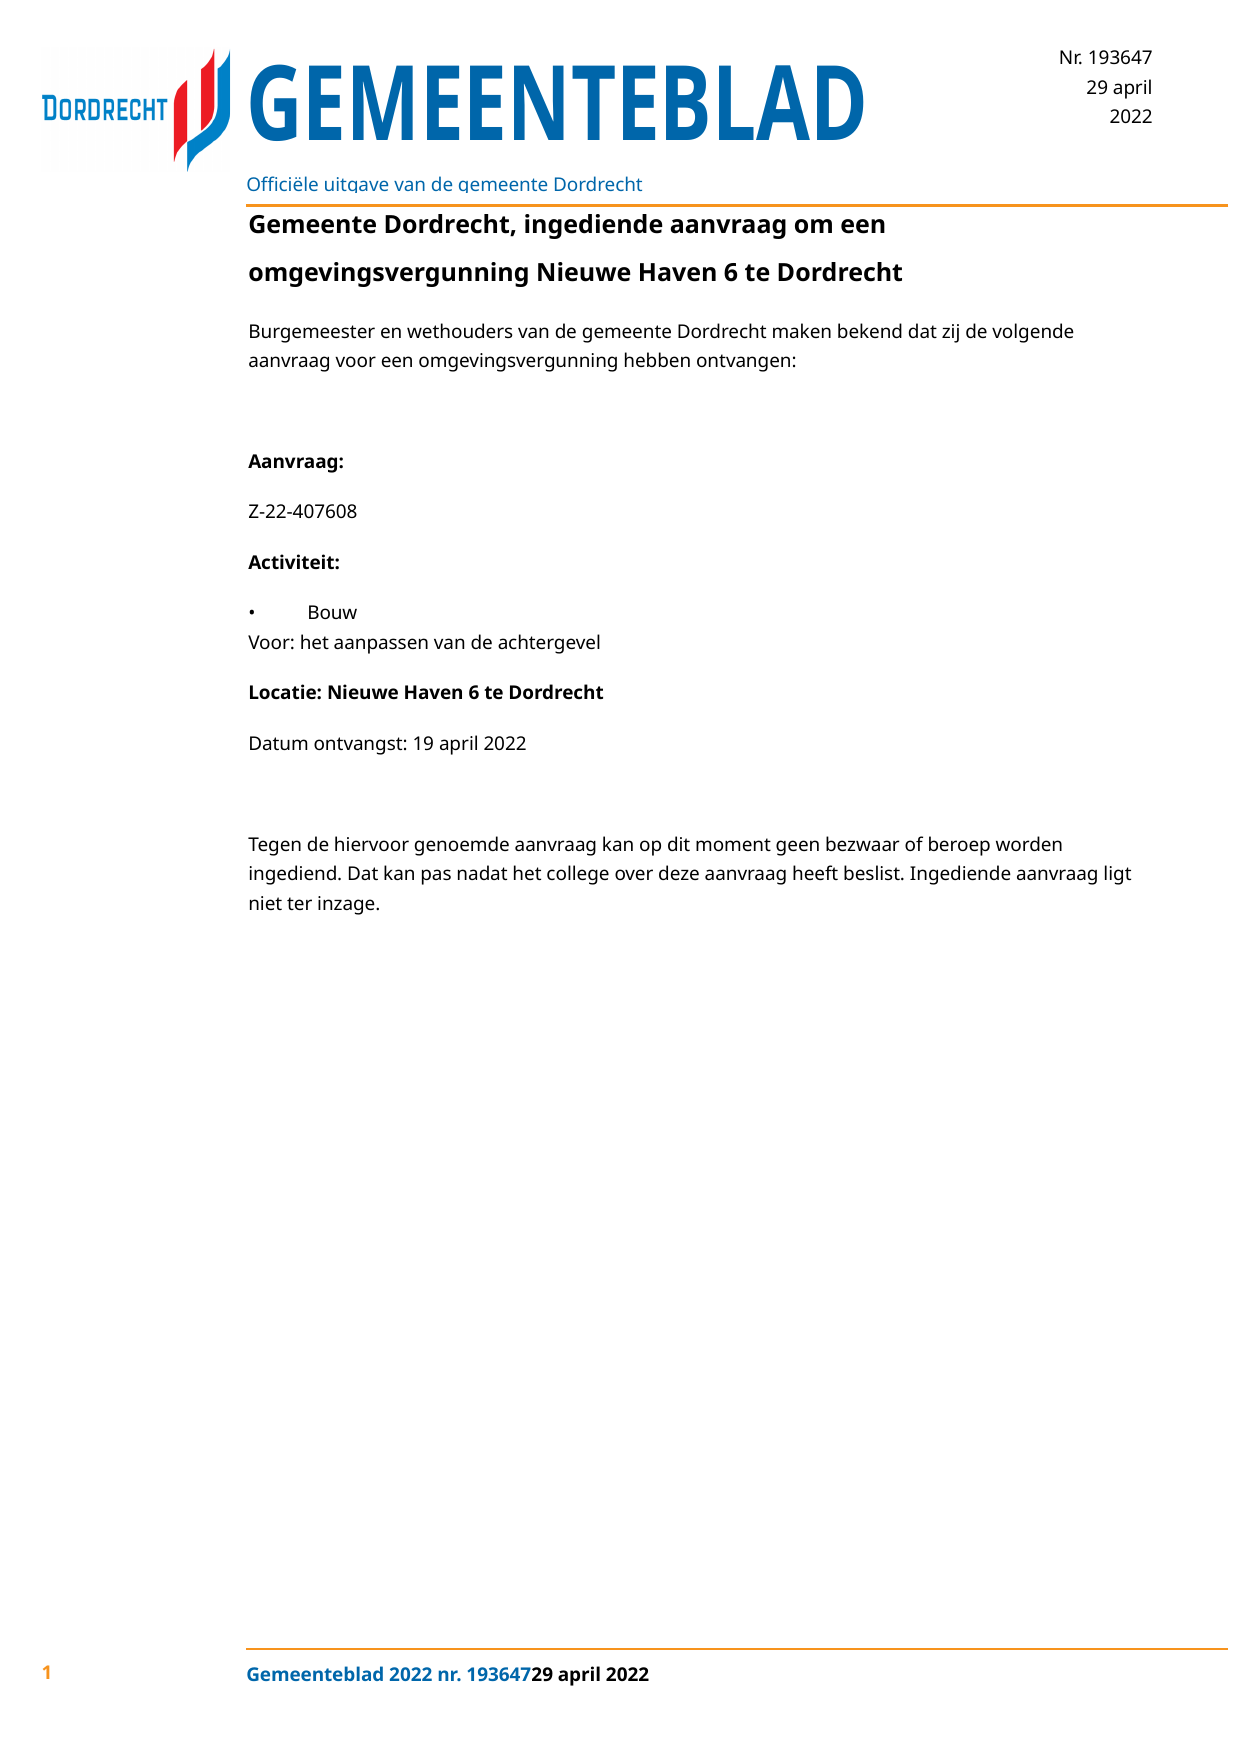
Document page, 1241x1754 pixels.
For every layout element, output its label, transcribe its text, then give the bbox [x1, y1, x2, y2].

picture [41, 47, 231, 172]
text Tegen de hiervoor genoemde aanvraag kan op dit moment geen bezwaar of beroep worden ingediend. Dat kan pas nadat het college over deze aanvraag heeft beslist. Ingediende aanvraag ligt niet ter inzage. [248, 831, 1152, 916]
text Aanvraag: [248, 448, 1152, 474]
text Locatie: Nieuwe Haven 6 te Dordrecht [248, 679, 1152, 705]
text Activiteit: [248, 549, 1152, 575]
text Z-22-407608 [248, 499, 1152, 524]
text Datum ontvangst: 19 april 2022 [248, 730, 1152, 756]
text Burgemeester en wethouders van de gemeente Dordrecht maken bekend dat zij de volgende aanvraag voor een omgevingsvergunning hebben ontvangen: [248, 318, 1152, 373]
text Voor: het aanpassen van de achtergevel [248, 629, 1152, 655]
text Gemeente Dordrecht, ingediende aanvraag om een omgevingsvergunning Nieuwe Haven 6 te Dordrecht [248, 207, 1152, 288]
list Bouw [248, 599, 1152, 625]
